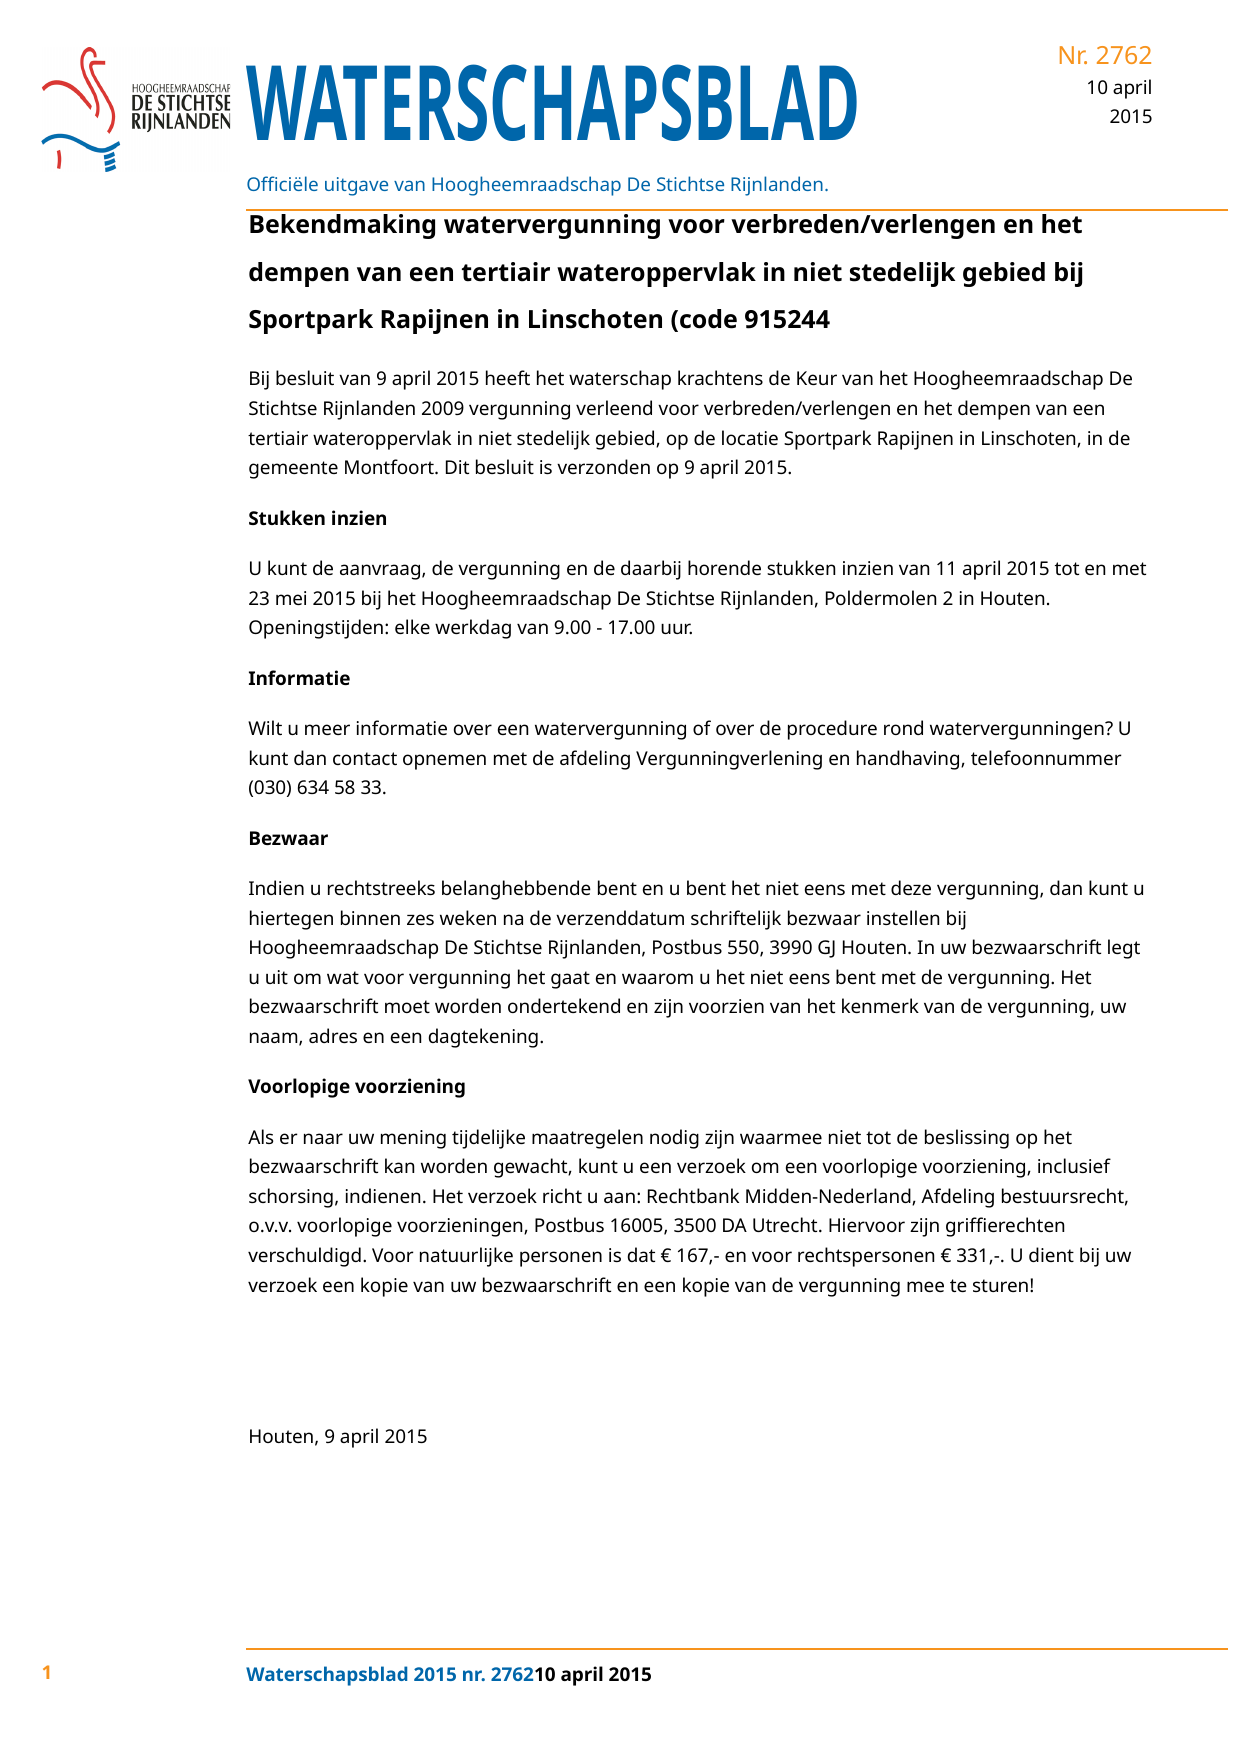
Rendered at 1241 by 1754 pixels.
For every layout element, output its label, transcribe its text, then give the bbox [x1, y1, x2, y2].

text Als er naar uw mening tijdelijke maatregelen nodig zijn waarmee niet tot de beslissing op het bezwaarschrift kan worden gewacht, kunt u een verzoek om een voorlopige voorziening, inclusief schorsing, indienen. Het verzoek richt u aan: Rechtbank Midden-Nederland, Afdeling bestuursrecht, o.v.v. voorlopige voorzieningen, Postbus 16005, 3500 DA Utrecht. Hiervoor zijn griffierechten verschuldigd. Voor natuurlijke personen is dat € 167,- en voor rechtspersonen € 331,-. U dient bij uw verzoek een kopie van uw bezwaarschrift en een kopie van de vergunning mee te sturen! [248, 1124, 1152, 1297]
text Bekendmaking watervergunning voor verbreden/verlengen en het dempen van een tertiair wateroppervlak in niet stedelijk gebied bij Sportpark Rapijnen in Linschoten (code 915244 [248, 211, 1152, 336]
text U kunt de aanvraag, de vergunning en de daarbij horende stukken inzien van 11 april 2015 tot en met 23 mei 2015 bij het Hoogheemraadschap De Stichtse Rijnlanden, Poldermolen 2 in Houten. Openingstijden: elke werkdag van 9.00 - 17.00 uur. [248, 555, 1152, 640]
text Wilt u meer informatie over een watervergunning of over de procedure rond watervergunningen? U kunt dan contact opnemen met de afdeling Vergunningverlening en handhaving, telefoonnummer (030) 634 58 33. [248, 715, 1152, 800]
text Houten, 9 april 2015 [248, 1423, 1152, 1449]
text Voorlopige voorziening [248, 1073, 1152, 1099]
text Stukken inzien [248, 505, 1152, 530]
text Bij besluit van 9 april 2015 heeft het waterschap krachtens de Keur van het Hoogheemraadschap De Stichtse Rijnlanden 2009 vergunning verleend voor verbreden/verlengen en het dempen van een tertiair wateroppervlak in niet stedelijk gebied, op de locatie Sportpark Rapijnen in Linschoten, in de gemeente Montfoort. Dit besluit is verzonden op 9 april 2015. [248, 366, 1152, 480]
text Informatie [248, 665, 1152, 690]
text Bezwaar [248, 825, 1152, 850]
picture [41, 47, 231, 172]
text Indien u rechtstreeks belanghebbende bent en u bent het niet eens met deze vergunning, dan kunt u hiertegen binnen zes weken na de verzenddatum schriftelijk bezwaar instellen bij Hoogheemraadschap De Stichtse Rijnlanden, Postbus 550, 3990 GJ Houten. In uw bezwaarschrift legt u uit om wat voor vergunning het gaat en waarom u het niet eens bent met de vergunning. Het bezwaarschrift moet worden ondertekend en zijn voorzien van het kenmerk van de vergunning, uw naam, adres en een dagtekening. [248, 875, 1152, 1049]
